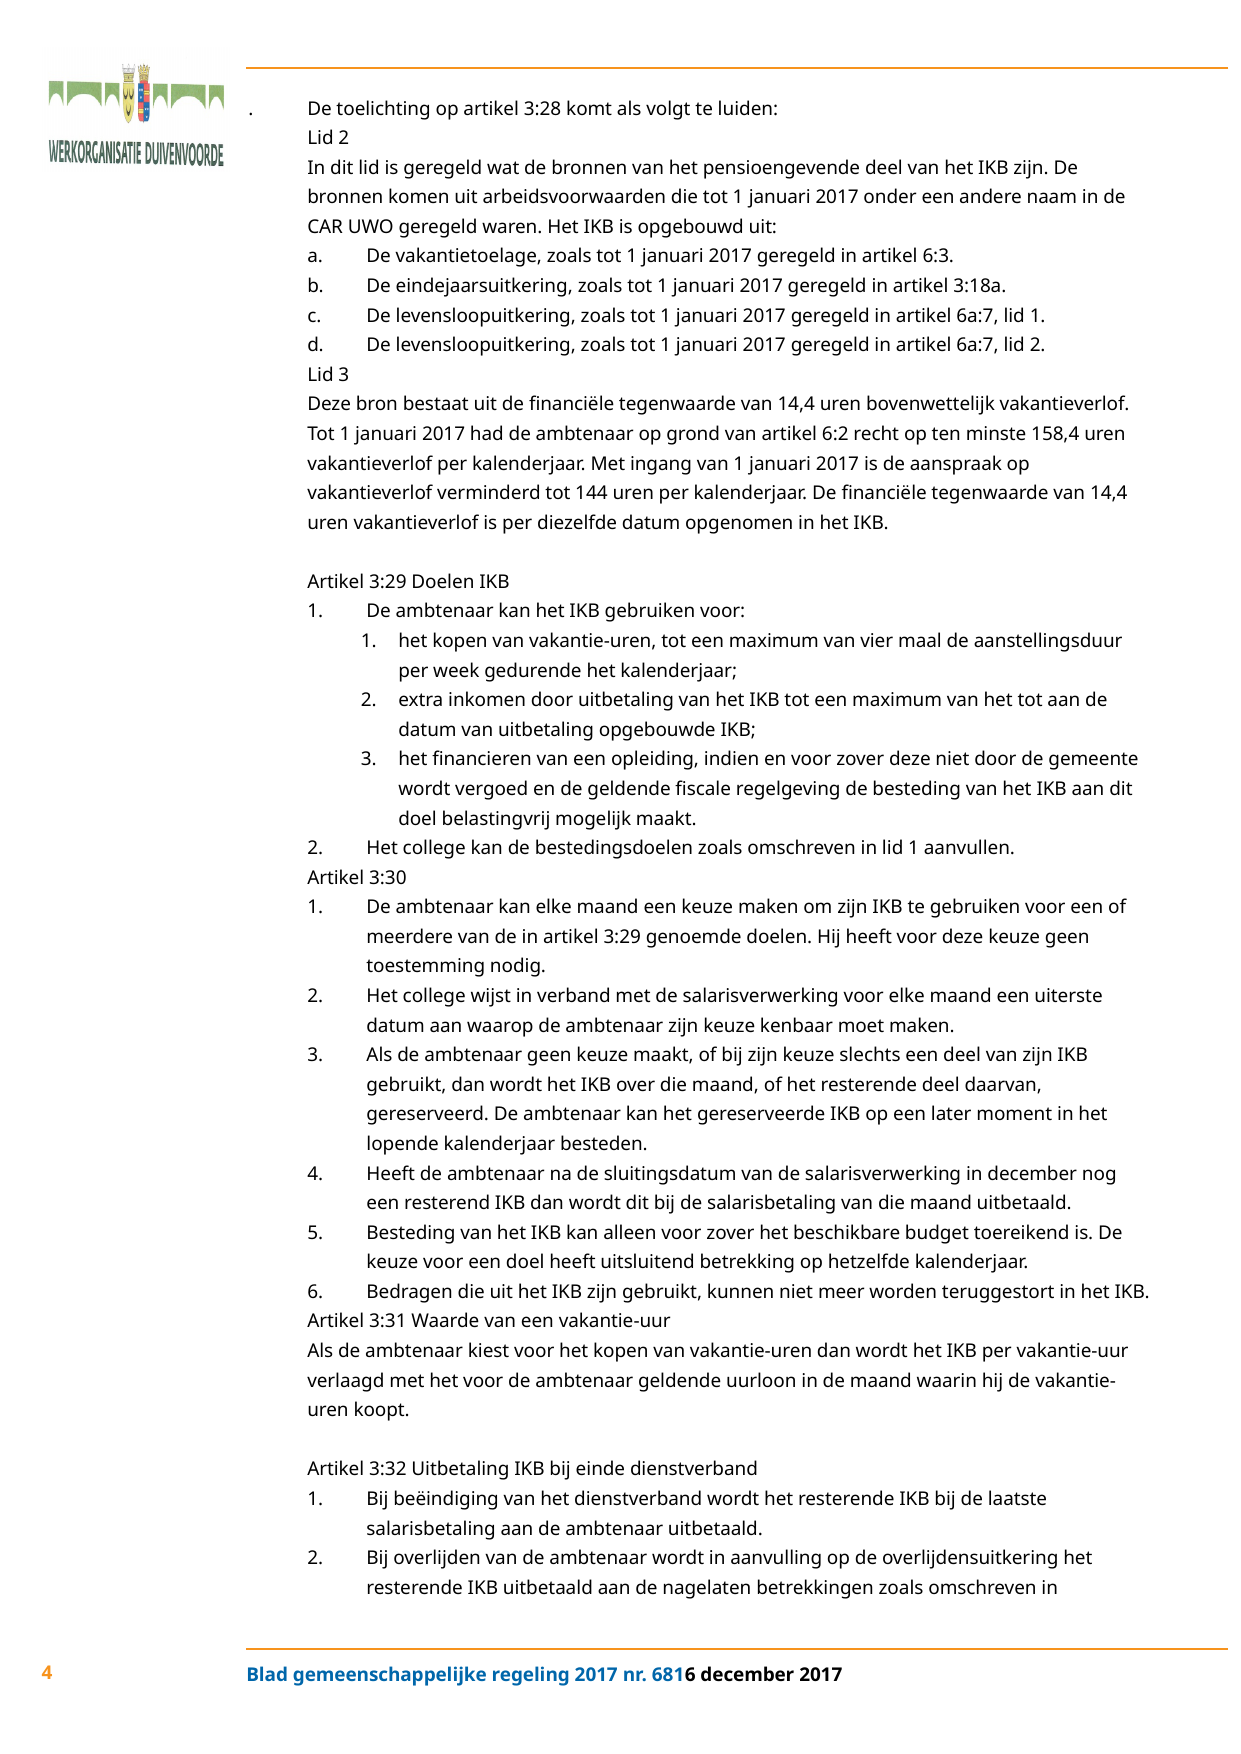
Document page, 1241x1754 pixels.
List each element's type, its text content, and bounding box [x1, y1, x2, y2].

list Bedragen die uit het IKB zijn gebruikt, kunnen niet meer worden teruggestort in het IKB. [307, 1278, 1152, 1304]
list De eindejaarsuitkering, zoals tot 1 januari 2017 geregeld in artikel 3:18a. [307, 272, 1152, 298]
list extra inkomen door uitbetaling van het IKB tot een maximum van het tot aan de datum van uitbetaling opgebouwde IKB; [361, 686, 1152, 742]
list De ambtenaar kan elke maand een keuze maken om zijn IKB te gebruiken voor een of meerdere van de in artikel 3:29 genoemde doelen. Hij heeft voor deze keuze geen toestemming nodig. [307, 893, 1152, 978]
list Lid 2 [248, 124, 1152, 150]
list De vakantietoelage, zoals tot 1 januari 2017 geregeld in artikel 6:3. [307, 243, 1152, 268]
list Artikel 3:29 Doelen IKB [248, 568, 1152, 594]
list De levensloopuitkering, zoals tot 1 januari 2017 geregeld in artikel 6a:7, lid 2. [307, 331, 1152, 357]
list Als de ambtenaar geen keuze maakt, of bij zijn keuze slechts een deel van zijn IKB gebruikt, dan wordt het IKB over die maand, of het resterende deel daarvan, gereserveerd. De ambtenaar kan het gereserveerde IKB op een later moment in het lopende kalenderjaar besteden. [307, 1041, 1152, 1156]
list Artikel 3:30 [248, 864, 1152, 890]
list Als de ambtenaar kiest voor het kopen van vakantie-uren dan wordt het IKB per vakantie-uur verlaagd met het voor de ambtenaar geldende uurloon in de maand waarin hij de vakantie-uren koopt. [248, 1337, 1152, 1422]
list De levensloopuitkering, zoals tot 1 januari 2017 geregeld in artikel 6a:7, lid 1. [307, 302, 1152, 328]
list het financieren van een opleiding, indien en voor zover deze niet door de gemeente wordt vergoed en de geldende fiscale regelgeving de besteding van het IKB aan dit doel belastingvrij mogelijk maakt. [361, 746, 1152, 831]
list Besteding van het IKB kan alleen voor zover het beschikbare budget toereikend is. De keuze voor een doel heeft uitsluitend betrekking op hetzelfde kalenderjaar. [307, 1219, 1152, 1274]
list Het college wijst in verband met de salarisverwerking voor elke maand een uiterste datum aan waarop de ambtenaar zijn keuze kenbaar moet maken. [307, 982, 1152, 1038]
list De toelichting op artikel 3:28 komt als volgt te luiden: [248, 95, 1152, 121]
list Bij beëindiging van het dienstverband wordt het resterende IKB bij de laatste salarisbetaling aan de ambtenaar uitbetaald. [307, 1485, 1152, 1541]
list Heeft de ambtenaar na de sluitingsdatum van de salarisverwerking in december nog een resterend IKB dan wordt dit bij de salarisbetaling van die maand uitbetaald. [307, 1160, 1152, 1215]
list In dit lid is geregeld wat de bronnen van het pensioengevende deel van het IKB zijn. De bronnen komen uit arbeidsvoorwaarden die tot 1 januari 2017 onder een andere naam in de CAR UWO geregeld waren. Het IKB is opgebouwd uit: [248, 154, 1152, 239]
list Artikel 3:32 Uitbetaling IKB bij einde dienstverband [248, 1456, 1152, 1481]
list Artikel 3:31 Waarde van een vakantie-uur [248, 1308, 1152, 1333]
list Bij overlijden van de ambtenaar wordt in aanvulling op de overlijdensuitkering het resterende IKB uitbetaald aan de nagelaten betrekkingen zoals omschreven in [307, 1544, 1152, 1600]
list het kopen van vakantie-uren, tot een maximum van vier maal de aanstellingsduur per week gedurende het kalenderjaar; [361, 627, 1152, 683]
list Het college kan de bestedingsdoelen zoals omschreven in lid 1 aanvullen. [307, 834, 1152, 860]
list Lid 3 [248, 361, 1152, 387]
list Deze bron bestaat uit de financiële tegenwaarde van 14,4 uren bovenwettelijk vakantieverlof. Tot 1 januari 2017 had de ambtenaar op grond van artikel 6:2 recht op ten minste 158,4 uren vakantieverlof per kalenderjaar. Met ingang van 1 januari 2017 is de aanspraak op vakantieverlof verminderd tot 144 uren per kalenderjaar. De financiële tegenwaarde van 14,4 uren vakantieverlof is per diezelfde datum opgenomen in het IKB. [248, 391, 1152, 535]
picture [41, 47, 231, 172]
list De ambtenaar kan het IKB gebruiken voor: [307, 598, 1152, 623]
